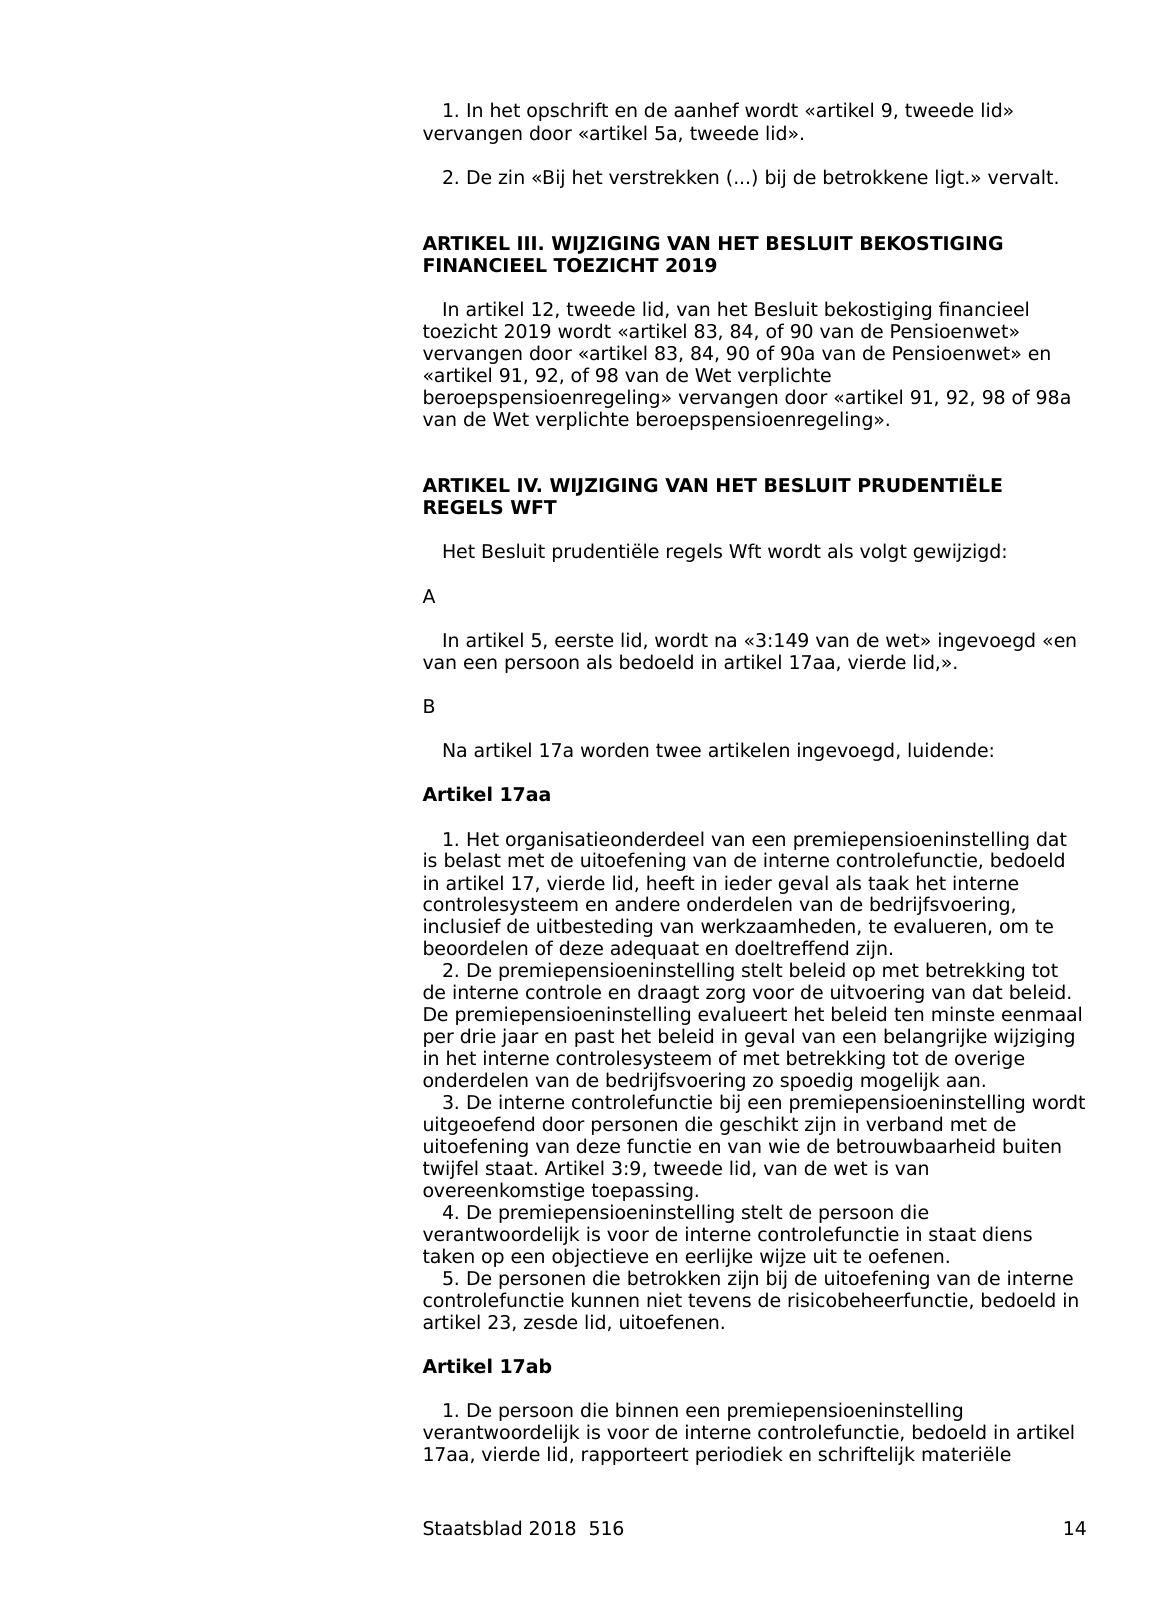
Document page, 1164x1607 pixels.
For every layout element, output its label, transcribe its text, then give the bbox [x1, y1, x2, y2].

text B [422, 696, 1087, 718]
text 5. De personen die betrokken zijn bij de uitoefening van de interne controlefunctie kunnen niet tevens de risicobeheerfunctie, bedoeld in artikel 23, zesde lid, uitoefenen. [422, 1268, 1087, 1334]
text 1. In het opschrift en de aanhef wordt «artikel 9, tweede lid» vervangen door «artikel 5a, tweede lid». [422, 100, 1087, 144]
text Na artikel 17a worden twee artikelen ingevoegd, luidende: [422, 740, 1087, 762]
text 3. De interne controlefunctie bij een premiepensioeninstelling wordt uitgeoefend door personen die geschikt zijn in verband met de uitoefening van deze functie en van wie de betrouwbaarheid buiten twijfel staat. Artikel 3:9, tweede lid, van de wet is van overeenkomstige toepassing. [422, 1092, 1087, 1202]
text 2. De zin «Bij het verstrekken (...) bij de betrokkene ligt.» vervalt. [422, 167, 1087, 188]
text Het Besluit prudentiële regels Wft wordt als volgt gewijzigd: [422, 541, 1087, 563]
text A [422, 586, 1087, 608]
text In artikel 5, eerste lid, wordt na «3:149 van de wet» ingevoegd «en van een persoon als bedoeld in artikel 17aa, vierde lid,». [422, 630, 1087, 674]
text 2. De premiepensioeninstelling stelt beleid op met betrekking tot de interne controle en draagt zorg voor de uitvoering van dat beleid. De premiepensioeninstelling evalueert het beleid ten minste eenmaal per drie jaar en past het beleid in geval van een belangrijke wijziging in het interne controlesysteem of met betrekking tot de overige onderdelen van de bedrijfsvoering zo spoedig mogelijk aan. [422, 960, 1087, 1092]
subtitle ARTIKEL IV. WIJZIGING VAN HET BESLUIT PRUDENTIËLE REGELS WFT [422, 475, 1087, 519]
subtitle Artikel 17aa [422, 784, 1087, 806]
text 1. De persoon die binnen een premiepensioeninstelling verantwoordelijk is voor de interne controlefunctie, bedoeld in artikel 17aa, vierde lid, rapporteert periodiek en schriftelijk materiële [422, 1400, 1087, 1466]
text 4. De premiepensioeninstelling stelt de persoon die verantwoordelijk is voor de interne controlefunctie in staat diens taken op een objectieve en eerlijke wijze uit te oefenen. [422, 1202, 1087, 1268]
subtitle ARTIKEL III. WIJZIGING VAN HET BESLUIT BEKOSTIGING FINANCIEEL TOEZICHT 2019 [422, 233, 1087, 277]
text In artikel 12, tweede lid, van het Besluit bekostiging financieel toezicht 2019 wordt «artikel 83, 84, of 90 van de Pensioenwet» vervangen door «artikel 83, 84, 90 of 90a van de Pensioenwet» en «artikel 91, 92, of 98 van de Wet verplichte beroepspensioenregeling» vervangen door «artikel 91, 92, 98 of 98a van de Wet verplichte beroepspensioenregeling». [422, 299, 1087, 431]
text 1. Het organisatieonderdeel van een premiepensioeninstelling dat is belast met de uitoefening van de interne controlefunctie, bedoeld in artikel 17, vierde lid, heeft in ieder geval als taak het interne controlesysteem en andere onderdelen van de bedrijfsvoering, inclusief de uitbesteding van werkzaamheden, te evalueren, om te beoordelen of deze adequaat en doeltreffend zijn. [422, 828, 1087, 960]
subtitle Artikel 17ab [422, 1356, 1087, 1378]
